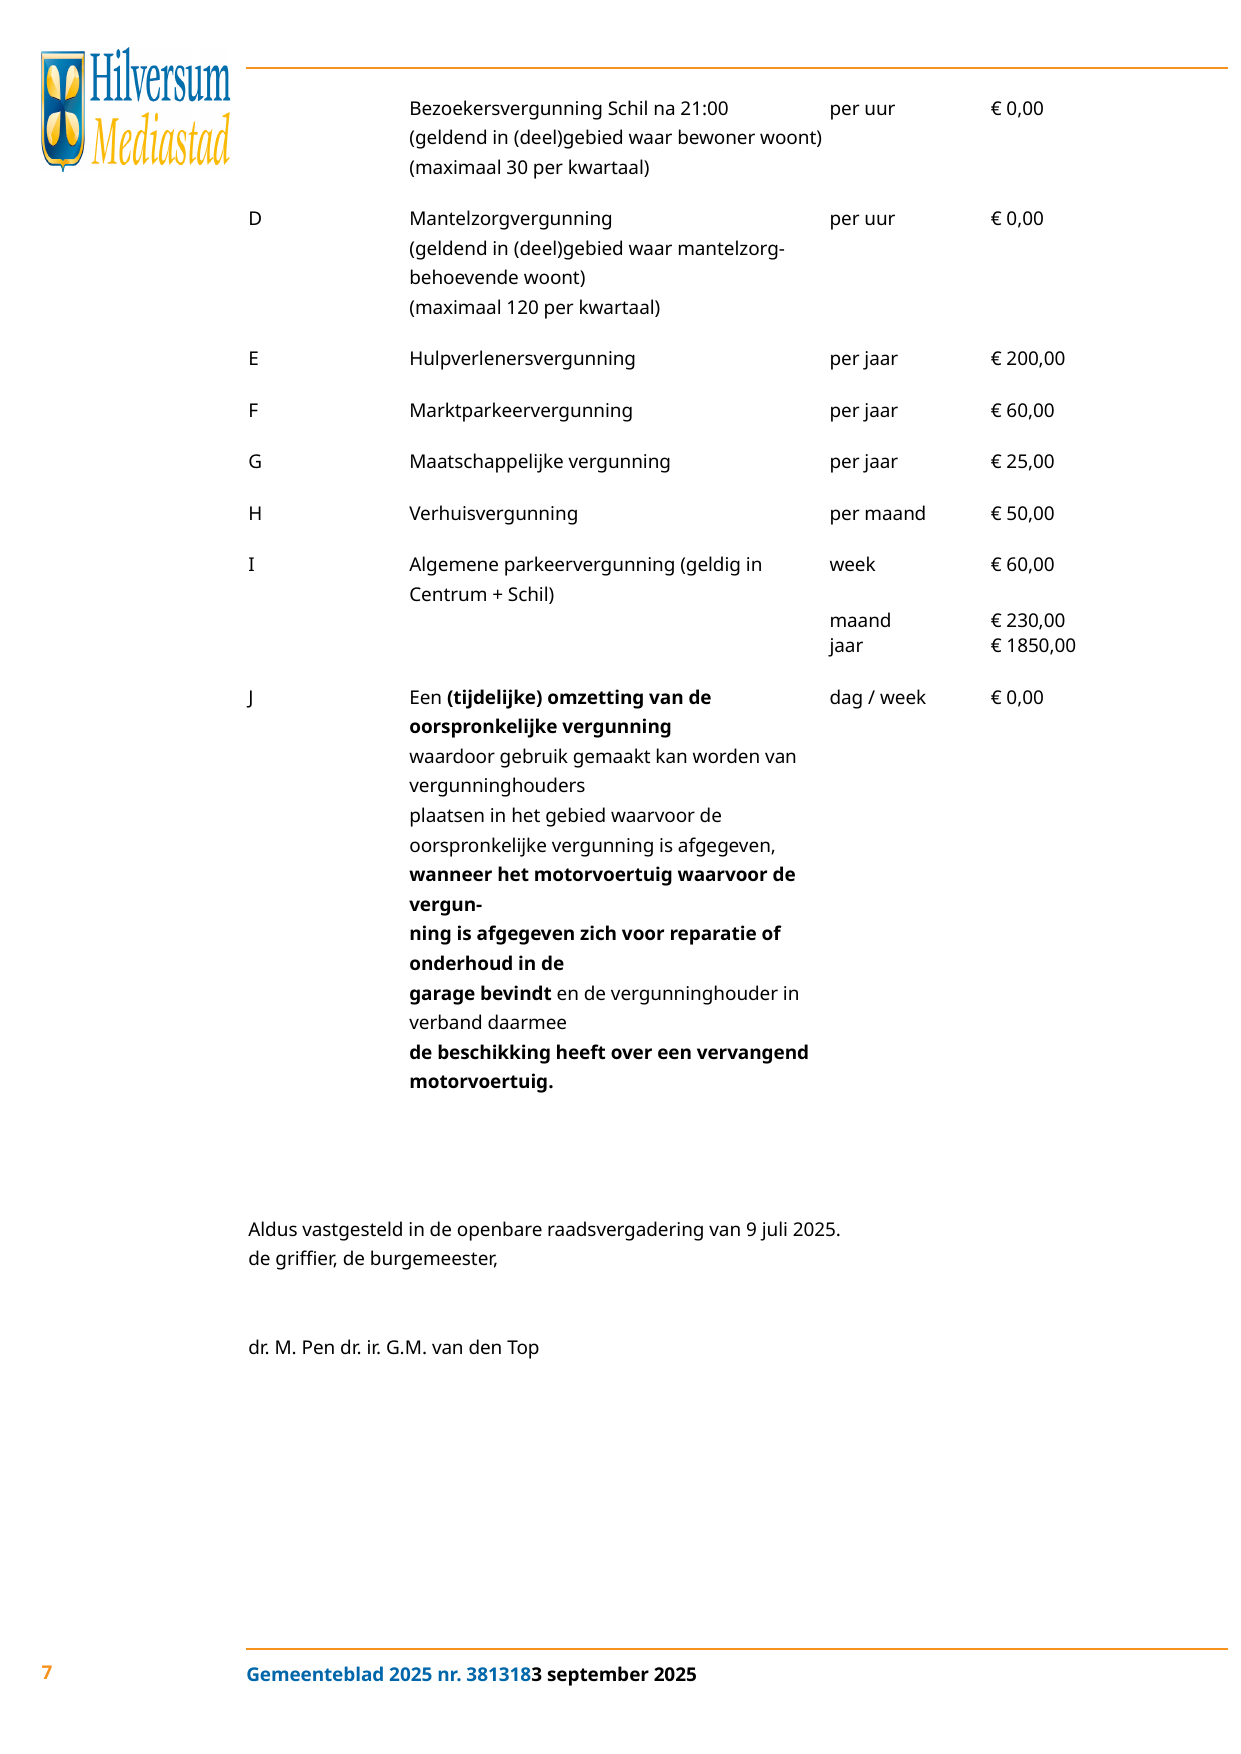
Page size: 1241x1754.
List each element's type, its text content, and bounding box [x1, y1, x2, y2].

table_cell [409, 371, 829, 397]
table_cell Een (tijdelijke) omzetting van de oorspronkelijke vergunning waardoor gebruik gemaakt kan worden van vergunninghouders plaatsen in het gebied waarvoor de oorspronkelijke vergunning is afgegeven, wanneer het motorvoertuig waarvoor de vergun- ning is afgegeven zich voor reparatie of onderhoud in de garage bevindt en de vergunninghouder in verband daarmee de beschikking heeft over een vervangend motorvoertuig. [409, 684, 829, 1094]
table_cell [829, 180, 991, 205]
table_cell [248, 526, 409, 551]
table_cell maand [829, 607, 991, 632]
table_cell [829, 474, 991, 500]
table_cell € 200,00 [991, 346, 1152, 371]
table_cell € 60,00 [991, 551, 1152, 607]
table_cell [829, 526, 991, 551]
text de griffier, de burgemeester, [248, 1245, 1152, 1271]
table_cell Bezoekersvergunning Schil na 21:00 (geldend in (deel)gebied waar bewoner woont) (maximaal 30 per kwartaal) [409, 95, 829, 180]
table_cell [409, 633, 829, 658]
table_cell I [248, 551, 409, 607]
table_cell Marktparkeervergunning [409, 397, 829, 423]
table_cell per jaar [829, 397, 991, 423]
table_cell G [248, 449, 409, 474]
table_cell € 25,00 [991, 449, 1152, 474]
table_cell [248, 320, 409, 346]
table_cell € 50,00 [991, 500, 1152, 526]
table_cell F [248, 397, 409, 423]
table_cell [409, 526, 829, 551]
table_cell week [829, 551, 991, 607]
table_cell [829, 423, 991, 448]
table_cell Hulpverlenersvergunning [409, 346, 829, 371]
table_cell [829, 371, 991, 397]
table_cell [248, 371, 409, 397]
text Aldus vastgesteld in de openbare raadsvergadering van 9 juli 2025. [248, 1216, 1152, 1242]
table_cell [248, 607, 409, 632]
table_cell [248, 474, 409, 500]
table_cell [409, 658, 829, 684]
table_cell € 1850,00 [991, 633, 1152, 658]
table_cell [991, 371, 1152, 397]
table_cell [409, 474, 829, 500]
table_cell per jaar [829, 346, 991, 371]
table_cell E [248, 346, 409, 371]
table_cell Maatschappelijke vergunning [409, 449, 829, 474]
picture [41, 47, 231, 172]
table_cell [248, 658, 409, 684]
table_cell J [248, 684, 409, 1094]
table_cell Mantelzorgvergunning (geldend in (deel)gebied waar mantelzorg-behoevende woont) (maximaal 120 per kwartaal) [409, 205, 829, 320]
table_cell per uur [829, 205, 991, 320]
table_cell [991, 320, 1152, 346]
table_cell [991, 423, 1152, 448]
table_cell € 0,00 [991, 95, 1152, 180]
table_cell Verhuisvergunning [409, 500, 829, 526]
table_cell [248, 95, 409, 180]
table_cell [409, 423, 829, 448]
table_cell [829, 658, 991, 684]
table_cell € 0,00 [991, 205, 1152, 320]
table_cell D [248, 205, 409, 320]
table_cell per uur [829, 95, 991, 180]
table_cell [248, 423, 409, 448]
table_cell € 60,00 [991, 397, 1152, 423]
table_cell [991, 526, 1152, 551]
text dr. M. Pen dr. ir. G.M. van den Top [248, 1334, 1152, 1360]
table_cell [991, 658, 1152, 684]
table_cell [829, 320, 991, 346]
table_cell [248, 180, 409, 205]
table_cell [409, 320, 829, 346]
table_cell [409, 180, 829, 205]
table_cell jaar [829, 633, 991, 658]
table_cell dag / week [829, 684, 991, 1094]
table_cell [248, 633, 409, 658]
table_cell [991, 180, 1152, 205]
table_cell [991, 474, 1152, 500]
table_cell Algemene parkeervergunning (geldig in Centrum + Schil) [409, 551, 829, 607]
table_cell [409, 607, 829, 632]
table_cell H [248, 500, 409, 526]
table_cell € 0,00 [991, 684, 1152, 1094]
table_cell € 230,00 [991, 607, 1152, 632]
table_cell per maand [829, 500, 991, 526]
table_cell per jaar [829, 449, 991, 474]
